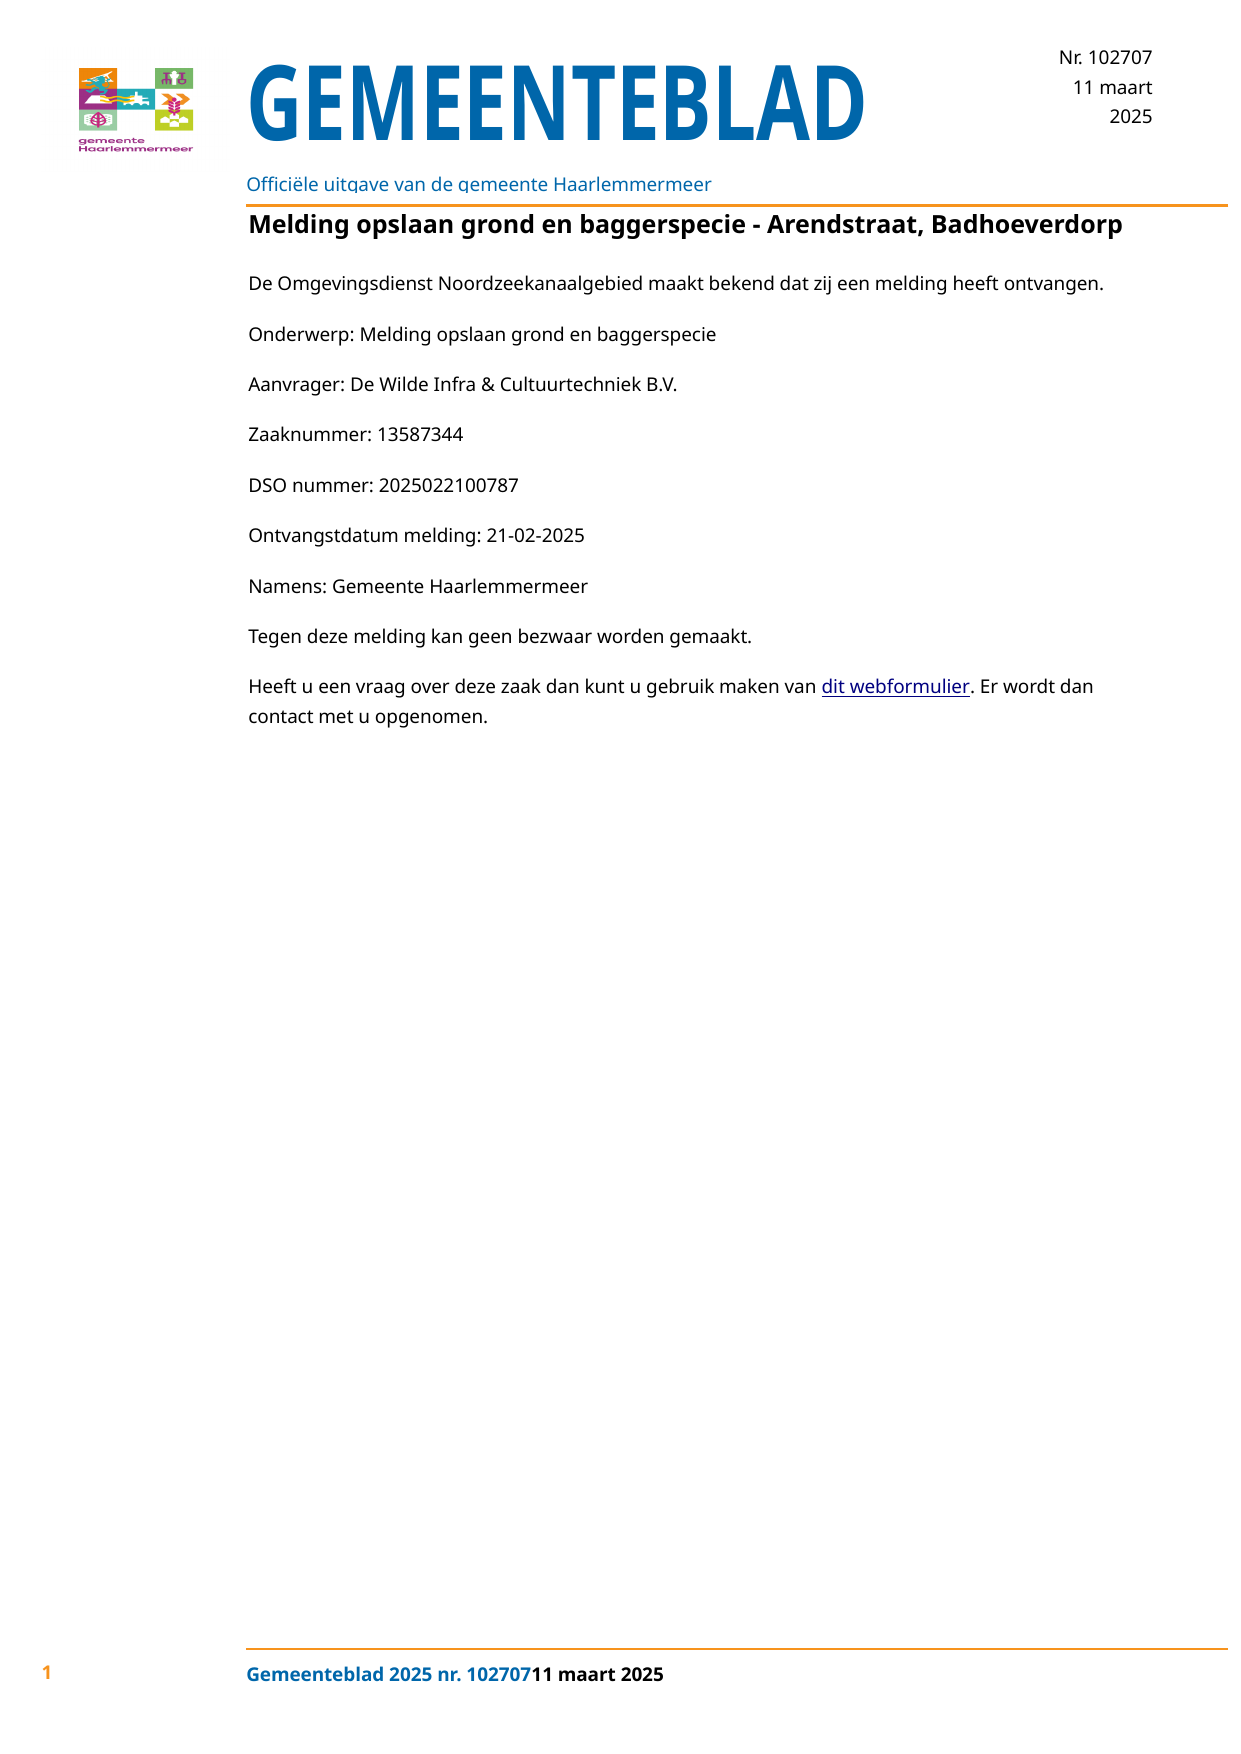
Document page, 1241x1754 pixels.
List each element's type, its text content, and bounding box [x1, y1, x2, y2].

text Tegen deze melding kan geen bezwaar worden gemaakt. [248, 623, 1152, 649]
text Heeft u een vraag over deze zaak dan kunt u gebruik maken van dit webformulier. Er wordt dan contact met u opgenomen. [248, 674, 1152, 729]
text De Omgevingsdienst Noordzeekanaalgebied maakt bekend dat zij een melding heeft ontvangen. [248, 270, 1152, 296]
text Zaaknummer: 13587344 [248, 422, 1152, 447]
text Ontvangstdatum melding: 21-02-2025 [248, 522, 1152, 548]
text Namens: Gemeente Haarlemmermeer [248, 573, 1152, 598]
text Melding opslaan grond en baggerspecie - Arendstraat, Badhoeverdorp [248, 207, 1152, 241]
text DSO nummer: 2025022100787 [248, 472, 1152, 498]
text Aanvrager: De Wilde Infra & Cultuurtechniek B.V. [248, 371, 1152, 397]
text Onderwerp: Melding opslaan grond en baggerspecie [248, 321, 1152, 346]
picture [41, 47, 231, 172]
